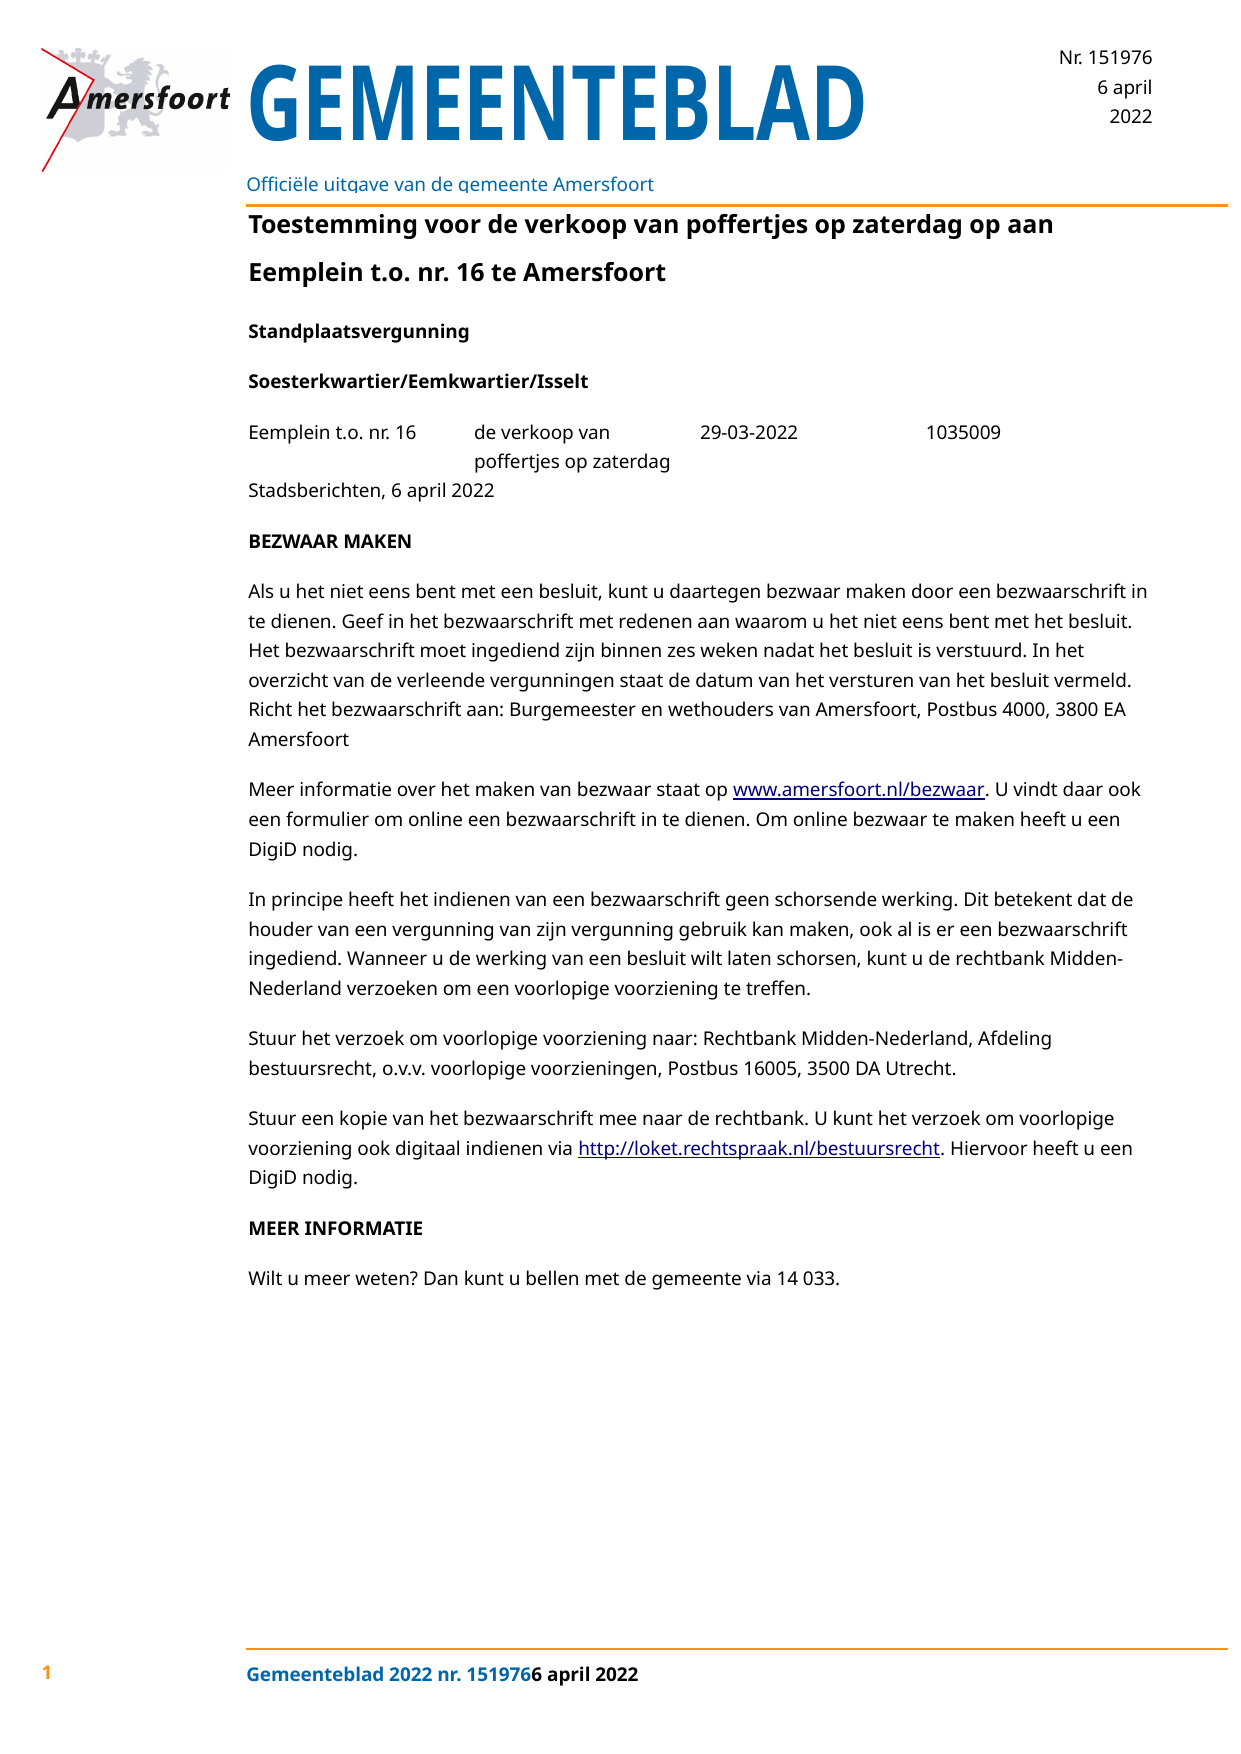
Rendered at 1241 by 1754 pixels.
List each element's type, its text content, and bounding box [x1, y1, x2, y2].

text BEZWAAR MAKEN [248, 528, 1152, 553]
text Stadsberichten, 6 april 2022 [248, 477, 1152, 503]
table_header 1035009 [926, 419, 1152, 474]
table_header 29-03-2022 [700, 419, 926, 474]
text Meer informatie over het maken van bezwaar staat op www.amersfoort.nl/bezwaar. U vindt daar ook een formulier om online een bezwaarschrift in te dienen. Om online bezwaar te maken heeft u een DigiD nodig. [248, 777, 1152, 861]
text In principe heeft het indienen van een bezwaarschrift geen schorsende werking. Dit betekent dat de houder van een vergunning van zijn vergunning gebruik kan maken, ook al is er een bezwaarschrift ingediend. Wanneer u de werking van een besluit wilt laten schorsen, kunt u de rechtbank Midden-Nederland verzoeken om een voorlopige voorziening te treffen. [248, 886, 1152, 1001]
text Wilt u meer weten? Dan kunt u bellen met de gemeente via 14 033. [248, 1265, 1152, 1291]
picture [41, 47, 231, 172]
table_header de verkoop van poffertjes op zaterdag [474, 419, 700, 474]
text Als u het niet eens bent met een besluit, kunt u daartegen bezwaar maken door een bezwaarschrift in te dienen. Geef in het bezwaarschrift met redenen aan waarom u het niet eens bent met het besluit. Het bezwaarschrift moet ingediend zijn binnen zes weken nadat het besluit is verstuurd. In het overzicht van de verleende vergunningen staat de datum van het versturen van het besluit vermeld. Richt het bezwaarschrift aan: Burgemeester en wethouders van Amersfoort, Postbus 4000, 3800 EA Amersfoort [248, 578, 1152, 752]
table_header Eemplein t.o. nr. 16 [248, 419, 474, 474]
text Stuur het verzoek om voorlopige voorziening naar: Rechtbank Midden-Nederland, Afdeling bestuursrecht, o.v.v. voorlopige voorzieningen, Postbus 16005, 3500 DA Utrecht. [248, 1025, 1152, 1081]
text MEER INFORMATIE [248, 1215, 1152, 1241]
text Standplaatsvergunning [248, 318, 1152, 344]
text Toestemming voor de verkoop van poffertjes op zaterdag op aan Eemplein t.o. nr. 16 te Amersfoort [248, 207, 1152, 288]
text Stuur een kopie van het bezwaarschrift mee naar de rechtbank. U kunt het verzoek om voorlopige voorziening ook digitaal indienen via http://loket.rechtspraak.nl/bestuursrecht. Hiervoor heeft u een DigiD nodig. [248, 1105, 1152, 1190]
text Soesterkwartier/Eemkwartier/Isselt [248, 368, 1152, 394]
